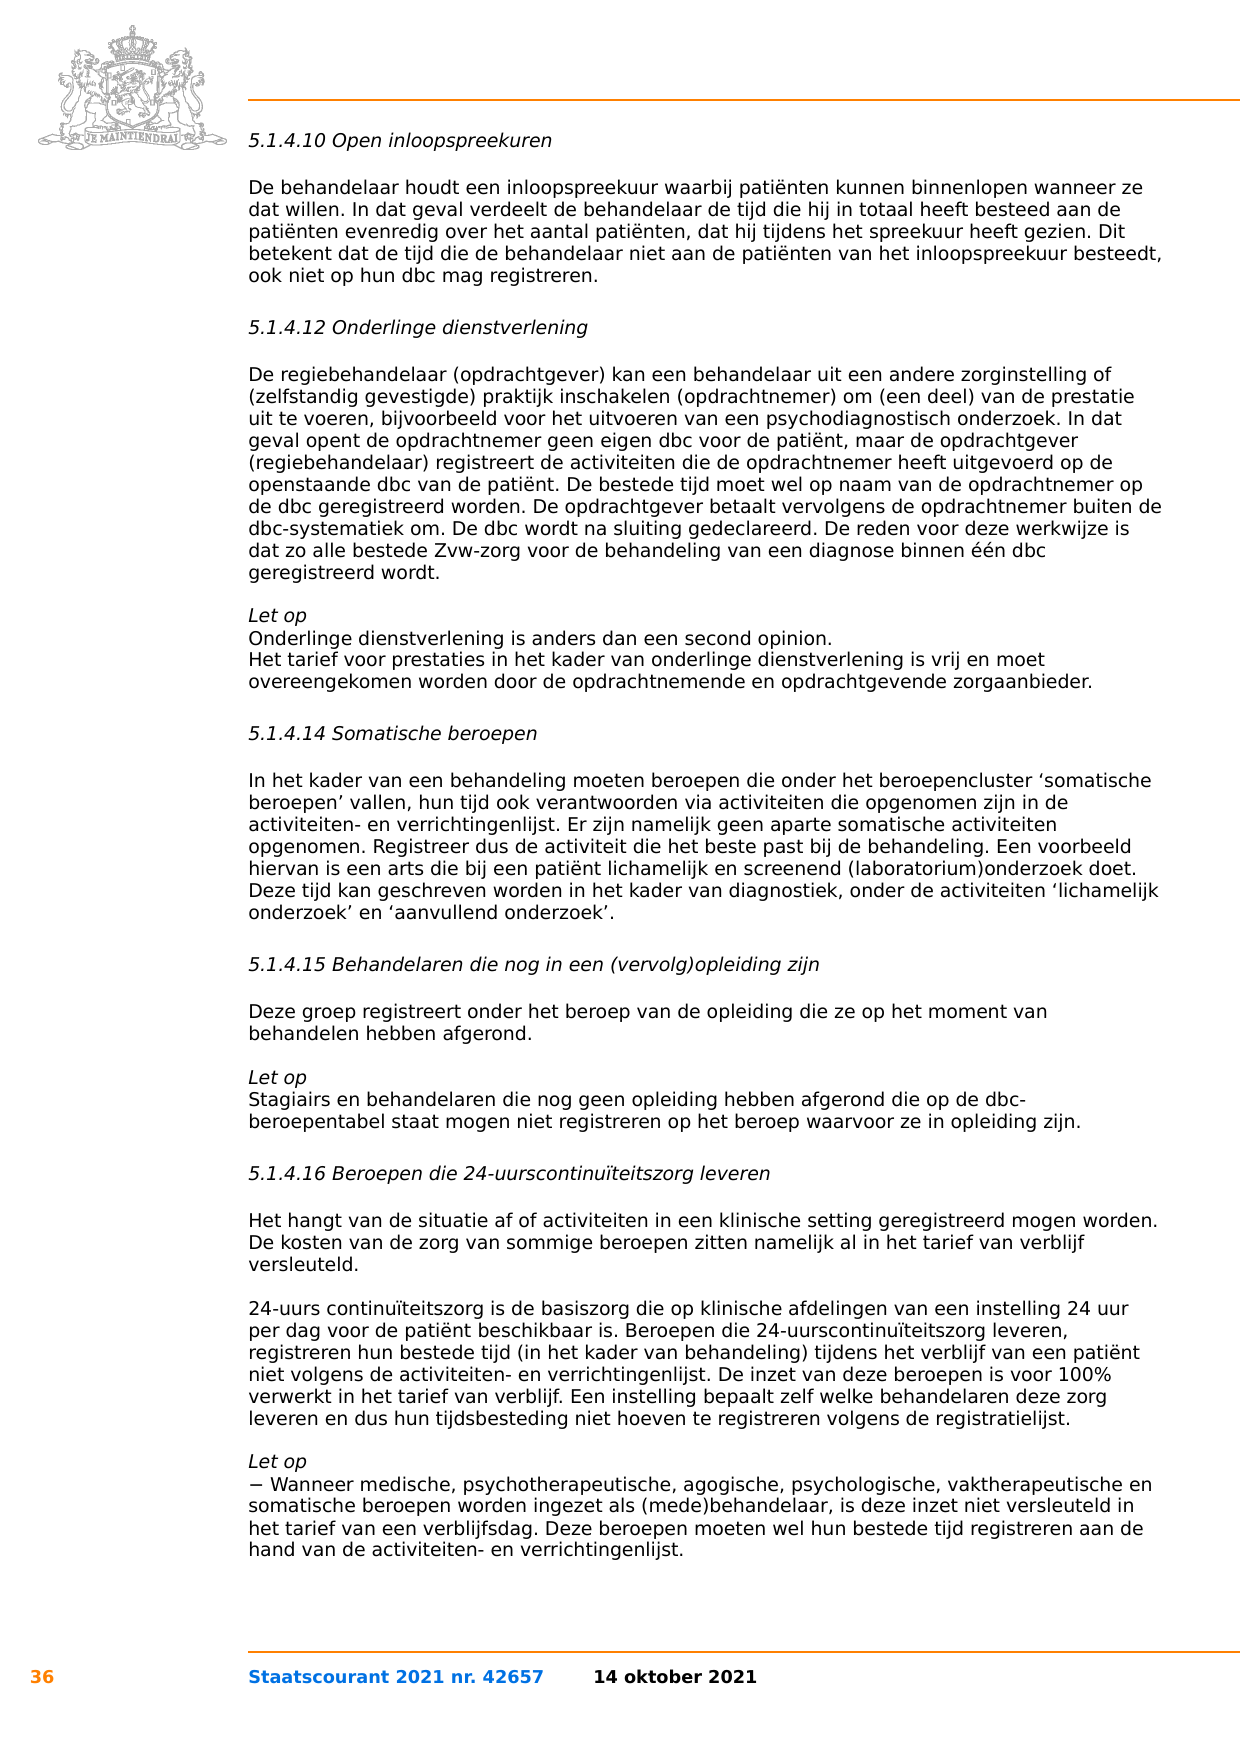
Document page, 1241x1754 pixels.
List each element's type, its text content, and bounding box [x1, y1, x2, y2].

text Let op [248, 1067, 1163, 1089]
subtitle 5.1.4.12 Onderlinge dienstverlening [248, 317, 1163, 339]
text Het hangt van de situatie af of activiteiten in een klinische setting geregistreerd mogen worden. De kosten van de zorg van sommige beroepen zitten namelijk al in het tarief van verblijf versleuteld. [248, 1210, 1163, 1276]
text Let op [248, 1451, 1163, 1473]
subtitle 5.1.4.10 Open inloopspreekuren [248, 130, 1163, 152]
text − Wanneer medische, psychotherapeutische, agogische, psychologische, vaktherapeutische en somatische beroepen worden ingezet als (mede)behandelaar, is deze inzet niet versleuteld in het tarief van een verblijfsdag. Deze beroepen moeten wel hun bestede tijd registreren aan de hand van de activiteiten- en verrichtingenlijst. [248, 1473, 1163, 1561]
text De regiebehandelaar (opdrachtgever) kan een behandelaar uit een andere zorginstelling of (zelfstandig gevestigde) praktijk inschakelen (opdrachtnemer) om (een deel) van de prestatie uit te voeren, bijvoorbeeld voor het uitvoeren van een psychodiagnostisch onderzoek. In dat geval opent de opdrachtnemer geen eigen dbc voor de patiënt, maar de opdrachtgever (regiebehandelaar) registreert de activiteiten die de opdrachtnemer heeft uitgevoerd op de openstaande dbc van de patiënt. De bestede tijd moet wel op naam van de opdrachtnemer op de dbc geregistreerd worden. De opdrachtgever betaalt vervolgens de opdrachtnemer buiten de dbc-systematiek om. De dbc wordt na sluiting gedeclareerd. De reden voor deze werkwijze is dat zo alle bestede Zvw-zorg voor de behandeling van een diagnose binnen één dbc geregistreerd wordt. [248, 364, 1163, 583]
text In het kader van een behandeling moeten beroepen die onder het beroepencluster ‘somatische beroepen’ vallen, hun tijd ook verantwoorden via activiteiten die opgenomen zijn in de activiteiten- en verrichtingenlijst. Er zijn namelijk geen aparte somatische activiteiten opgenomen. Registreer dus de activiteit die het beste past bij de behandeling. Een voorbeeld hiervan is een arts die bij een patiënt lichamelijk en screenend (laboratorium)onderzoek doet. Deze tijd kan geschreven worden in het kader van diagnostiek, onder de activiteiten ‘lichamelijk onderzoek’ en ‘aanvullend onderzoek’. [248, 770, 1163, 924]
subtitle 5.1.4.14 Somatische beroepen [248, 723, 1163, 745]
text De behandelaar houdt een inloopspreekuur waarbij patiënten kunnen binnenlopen wanneer ze dat willen. In dat geval verdeelt de behandelaar de tijd die hij in totaal heeft besteed aan de patiënten evenredig over het aantal patiënten, dat hij tijdens het spreekuur heeft gezien. Dit betekent dat de tijd die de behandelaar niet aan de patiënten van het inloopspreekuur besteedt, ook niet op hun dbc mag registreren. [248, 177, 1163, 287]
picture [38, 25, 227, 150]
text Deze groep registreert onder het beroep van de opleiding die ze op het moment van behandelen hebben afgerond. [248, 1001, 1163, 1045]
text Stagiairs en behandelaren die nog geen opleiding hebben afgerond die op de dbc-beroepentabel staat mogen niet registreren op het beroep waarvoor ze in opleiding zijn. [248, 1089, 1163, 1133]
text Onderlinge dienstverlening is anders dan een second opinion. [248, 627, 1163, 649]
text 24-uurs continuïteitszorg is de basiszorg die op klinische afdelingen van een instelling 24 uur per dag voor de patiënt beschikbaar is. Beroepen die 24-uurscontinuïteitszorg leveren, registreren hun bestede tijd (in het kader van behandeling) tijdens het verblijf van een patiënt niet volgens de activiteiten- en verrichtingenlijst. De inzet van deze beroepen is voor 100% verwerkt in het tarief van verblijf. Een instelling bepaalt zelf welke behandelaren deze zorg leveren en dus hun tijdsbesteding niet hoeven te registreren volgens de registratielijst. [248, 1298, 1163, 1429]
text Het tarief voor prestaties in het kader van onderlinge dienstverlening is vrij en moet overeengekomen worden door de opdrachtnemende en opdrachtgevende zorgaanbieder. [248, 649, 1163, 693]
text Let op [248, 605, 1163, 627]
subtitle 5.1.4.16 Beroepen die 24-uurscontinuïteitszorg leveren [248, 1163, 1163, 1185]
subtitle 5.1.4.15 Behandelaren die nog in een (vervolg)opleiding zijn [248, 954, 1163, 976]
